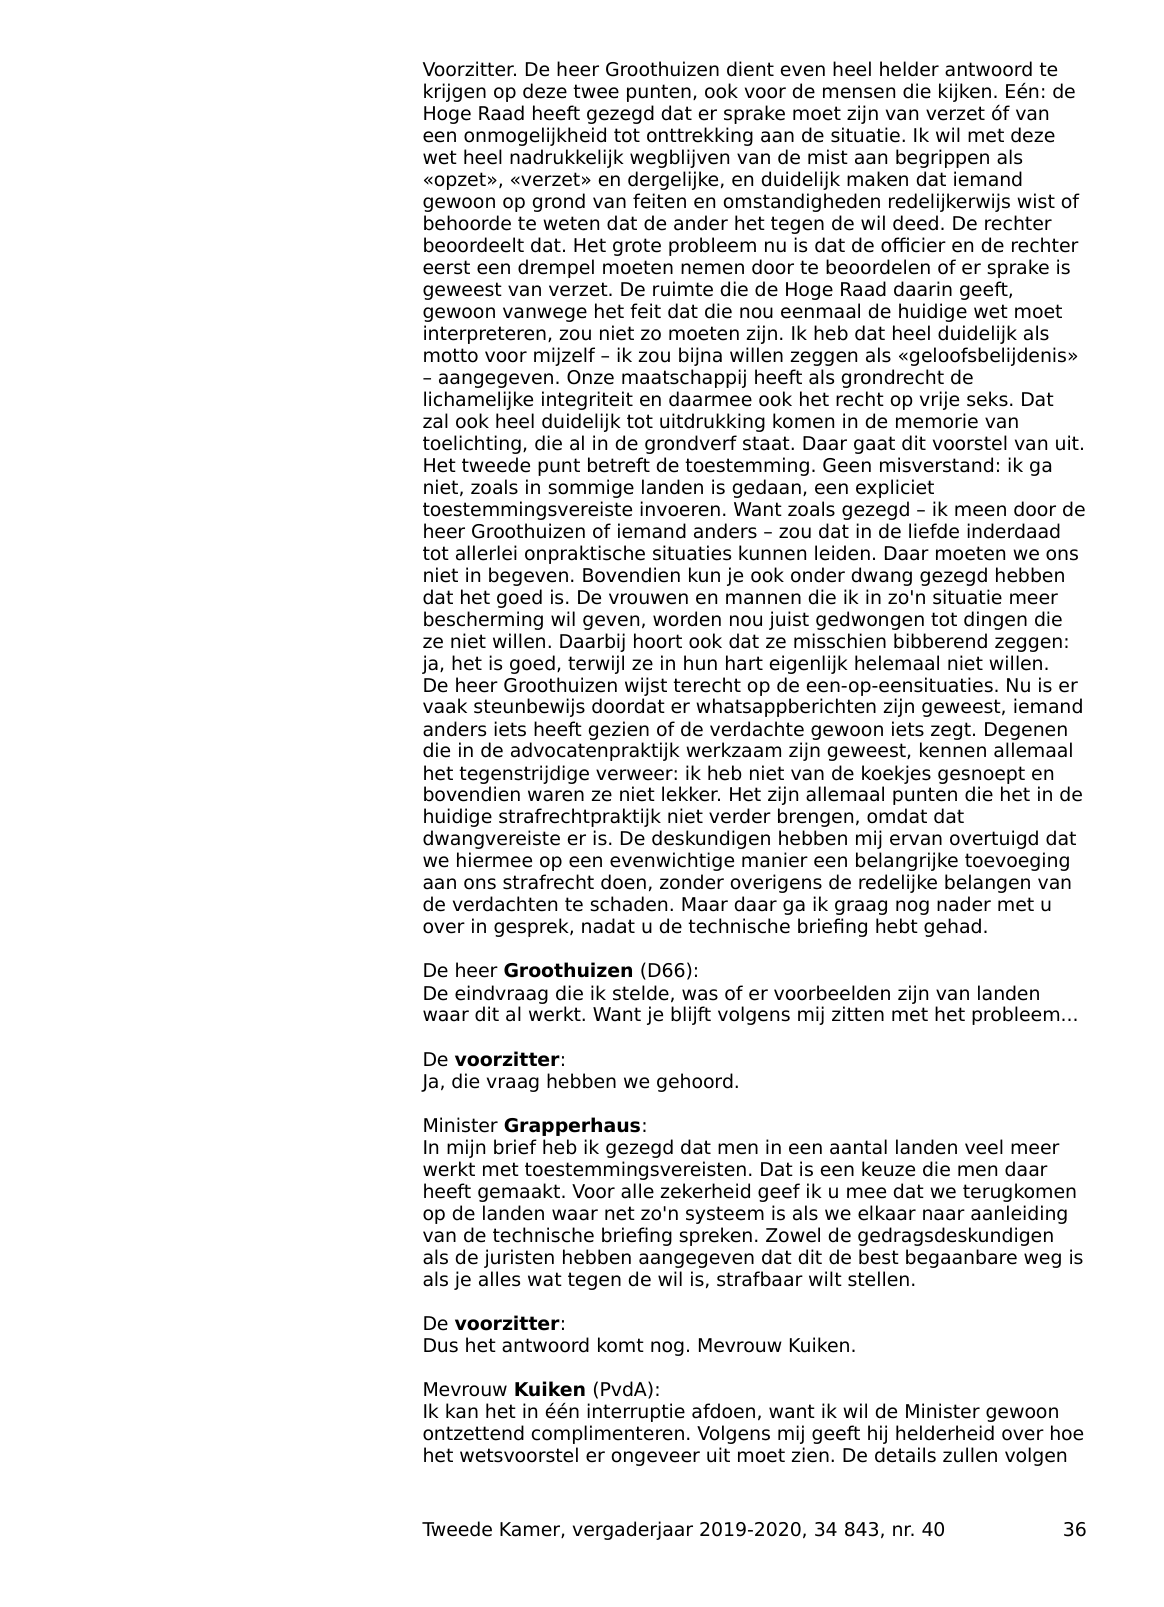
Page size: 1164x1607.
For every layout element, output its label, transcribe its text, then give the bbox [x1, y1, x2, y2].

text Ik kan het in één interruptie afdoen, want ik wil de Minister gewoon ontzettend complimenteren. Volgens mij geeft hij helderheid over hoe het wetsvoorstel er ongeveer uit moet zien. De details zullen volgen [422, 1401, 1087, 1467]
text Ja, die vraag hebben we gehoord. [422, 1071, 1087, 1092]
text Mevrouw Kuiken (PvdA): [422, 1379, 1087, 1401]
text De eindvraag die ik stelde, was of er voorbeelden zijn van landen waar dit al werkt. Want je blijft volgens mij zitten met het probleem... [422, 982, 1087, 1026]
text Het tweede punt betreft de toestemming. Geen misverstand: ik ga niet, zoals in sommige landen is gedaan, een expliciet toestemmingsvereiste invoeren. Want zoals gezegd – ik meen door de heer Groothuizen of iemand anders – zou dat in de liefde inderdaad tot allerlei onpraktische situaties kunnen leiden. Daar moeten we ons niet in begeven. Bovendien kun je ook onder dwang gezegd hebben dat het goed is. De vrouwen en mannen die ik in zo'n situatie meer bescherming wil geven, worden nou juist gedwongen tot dingen die ze niet willen. Daarbij hoort ook dat ze misschien bibberend zeggen: ja, het is goed, terwijl ze in hun hart eigenlijk helemaal niet willen. [422, 455, 1087, 674]
text De heer Groothuizen wijst terecht op de een-op-eensituaties. Nu is er vaak steunbewijs doordat er whatsappberichten zijn geweest, iemand anders iets heeft gezien of de verdachte gewoon iets zegt. Degenen die in de advocatenpraktijk werkzaam zijn geweest, kennen allemaal het tegenstrijdige verweer: ik heb niet van de koekjes gesnoept en bovendien waren ze niet lekker. Het zijn allemaal punten die het in de huidige strafrechtpraktijk niet verder brengen, omdat dat dwangvereiste er is. De deskundigen hebben mij ervan overtuigd dat we hiermee op een evenwichtige manier een belangrijke toevoeging aan ons strafrecht doen, zonder overigens de redelijke belangen van de verdachten te schaden. Maar daar ga ik graag nog nader met u over in gesprek, nadat u de technische briefing hebt gehad. [422, 674, 1087, 938]
text De voorzitter: [422, 1048, 1087, 1071]
text De heer Groothuizen (D66): [422, 960, 1087, 982]
text De voorzitter: [422, 1313, 1087, 1335]
text Dus het antwoord komt nog. Mevrouw Kuiken. [422, 1335, 1087, 1357]
text In mijn brief heb ik gezegd dat men in een aantal landen veel meer werkt met toestemmingsvereisten. Dat is een keuze die men daar heeft gemaakt. Voor alle zekerheid geef ik u mee dat we terugkomen op de landen waar net zo'n systeem is als we elkaar naar aanleiding van de technische briefing spreken. Zowel de gedragsdeskundigen als de juristen hebben aangegeven dat dit de best begaanbare weg is als je alles wat tegen de wil is, strafbaar wilt stellen. [422, 1137, 1087, 1291]
text Minister Grapperhaus: [422, 1115, 1087, 1137]
text Voorzitter. De heer Groothuizen dient even heel helder antwoord te krijgen op deze twee punten, ook voor de mensen die kijken. Eén: de Hoge Raad heeft gezegd dat er sprake moet zijn van verzet óf van een onmogelijkheid tot onttrekking aan de situatie. Ik wil met deze wet heel nadrukkelijk wegblijven van de mist aan begrippen als «opzet», «verzet» en dergelijke, en duidelijk maken dat iemand gewoon op grond van feiten en omstandigheden redelijkerwijs wist of behoorde te weten dat de ander het tegen de wil deed. De rechter beoordeelt dat. Het grote probleem nu is dat de officier en de rechter eerst een drempel moeten nemen door te beoordelen of er sprake is geweest van verzet. De ruimte die de Hoge Raad daarin geeft, gewoon vanwege het feit dat die nou eenmaal de huidige wet moet interpreteren, zou niet zo moeten zijn. Ik heb dat heel duidelijk als motto voor mijzelf – ik zou bijna willen zeggen als «geloofsbelijdenis» – aangegeven. Onze maatschappij heeft als grondrecht de lichamelijke integriteit en daarmee ook het recht op vrije seks. Dat zal ook heel duidelijk tot uitdrukking komen in de memorie van toelichting, die al in de grondverf staat. Daar gaat dit voorstel van uit. [422, 59, 1087, 455]
